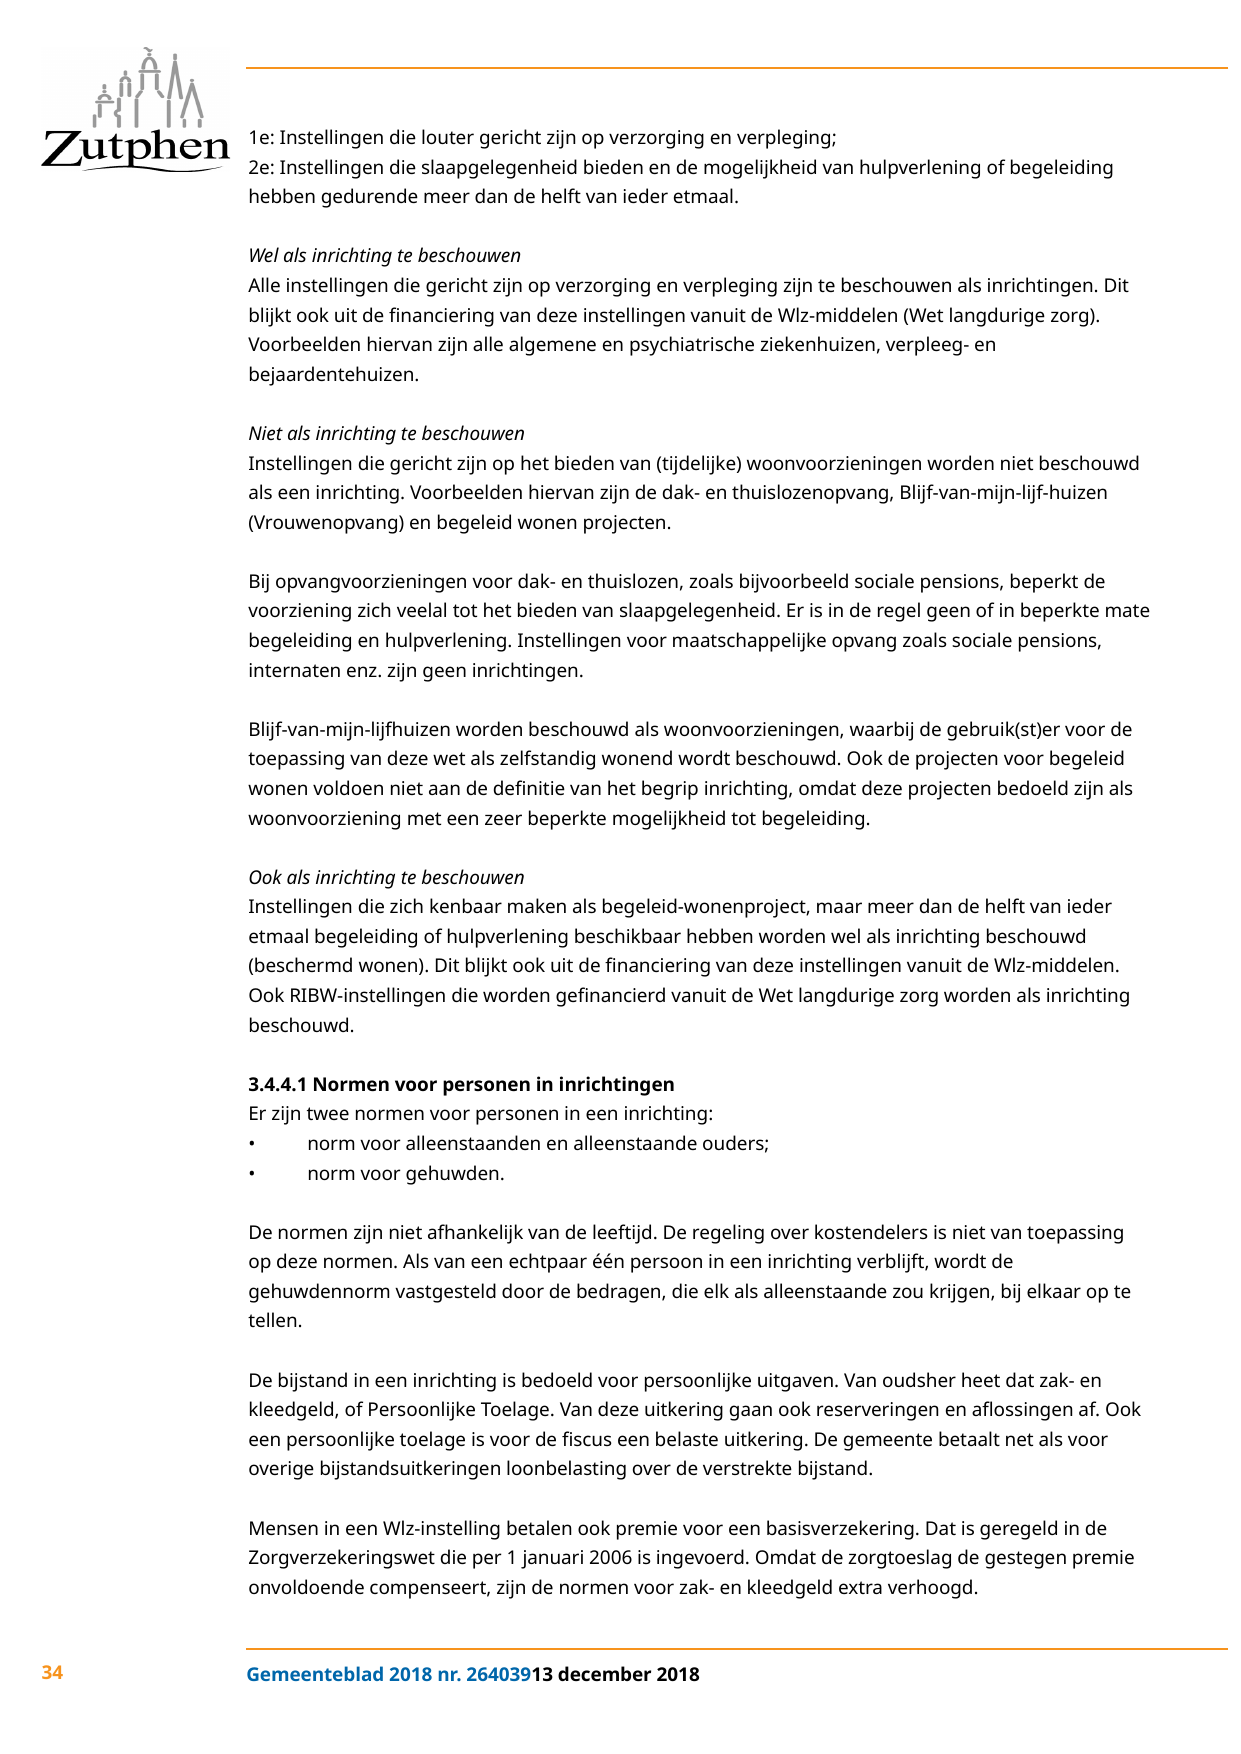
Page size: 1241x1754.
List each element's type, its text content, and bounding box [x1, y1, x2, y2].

text Niet als inrichting te beschouwen [248, 420, 1152, 446]
text Voorbeelden hiervan zijn alle algemene en psychiatrische ziekenhuizen, verpleeg- en bejaardentehuizen. [248, 331, 1152, 387]
text Instellingen die zich kenbaar maken als begeleid-wonenproject, maar meer dan de helft van ieder etmaal begeleiding of hulpverlening beschikbaar hebben worden wel als inrichting beschouwd (beschermd wonen). Dit blijkt ook uit de financiering van deze instellingen vanuit de Wlz-middelen. Ook RIBW-instellingen die worden gefinancierd vanuit de Wet langdurige zorg worden als inrichting beschouwd. [248, 893, 1152, 1038]
text Mensen in een Wlz-instelling betalen ook premie voor een basisverzekering. Dat is geregeld in de Zorgverzekeringswet die per 1 januari 2006 is ingevoerd. Omdat de zorgtoeslag de gestegen premie onvoldoende compenseert, zijn de normen voor zak- en kleedgeld extra verhoogd. [248, 1515, 1152, 1600]
list norm voor alleenstaanden en alleenstaande ouders; [248, 1130, 1152, 1156]
text Bij opvangvoorzieningen voor dak- en thuislozen, zoals bijvoorbeeld sociale pensions, beperkt de voorziening zich veelal tot het bieden van slaapgelegenheid. Er is in de regel geen of in beperkte mate begeleiding en hulpverlening. Instellingen voor maatschappelijke opvang zoals sociale pensions, internaten enz. zijn geen inrichtingen. [248, 568, 1152, 683]
text De bijstand in een inrichting is bedoeld voor persoonlijke uitgaven. Van oudsher heet dat zak- en kleedgeld, of Persoonlijke Toelage. Van deze uitkering gaan ook reserveringen en aflossingen af. Ook een persoonlijke toelage is voor de fiscus een belaste uitkering. De gemeente betaalt net als voor overige bijstandsuitkeringen loonbelasting over de verstrekte bijstand. [248, 1367, 1152, 1481]
text Er zijn twee normen voor personen in een inrichting: [248, 1101, 1152, 1126]
text 2e: Instellingen die slaapgelegenheid bieden en de mogelijkheid van hulpverlening of begeleiding hebben gedurende meer dan de helft van ieder etmaal. [248, 154, 1152, 209]
text De normen zijn niet afhankelijk van de leeftijd. De regeling over kostendelers is niet van toepassing op deze normen. Als van een echtpaar één persoon in een inrichting verblijft, wordt de gehuwdennorm vastgesteld door de bedragen, die elk als alleenstaande zou krijgen, bij elkaar op te tellen. [248, 1219, 1152, 1333]
list norm voor gehuwden. [248, 1160, 1152, 1186]
text 3.4.4.1 Normen voor personen in inrichtingen [248, 1071, 1152, 1097]
text Wel als inrichting te beschouwen [248, 243, 1152, 268]
text Alle instellingen die gericht zijn op verzorging en verpleging zijn te beschouwen als inrichtingen. Dit blijkt ook uit de financiering van deze instellingen vanuit de Wlz-middelen (Wet langdurige zorg). [248, 272, 1152, 328]
text Instellingen die gericht zijn op het bieden van (tijdelijke) woonvoorzieningen worden niet beschouwd als een inrichting. Voorbeelden hiervan zijn de dak- en thuislozenopvang, Blijf-van-mijn-lijf-huizen (Vrouwenopvang) en begeleid wonen projecten. [248, 450, 1152, 535]
picture [41, 47, 231, 172]
text 1e: Instellingen die louter gericht zijn op verzorging en verpleging; [248, 124, 1152, 150]
text Blijf-van-mijn-lijfhuizen worden beschouwd als woonvoorzieningen, waarbij de gebruik(st)er voor de toepassing van deze wet als zelfstandig wonend wordt beschouwd. Ook de projecten voor begeleid wonen voldoen niet aan de definitie van het begrip inrichting, omdat deze projecten bedoeld zijn als woonvoorziening met een zeer beperkte mogelijkheid tot begeleiding. [248, 716, 1152, 831]
text Ook als inrichting te beschouwen [248, 864, 1152, 890]
